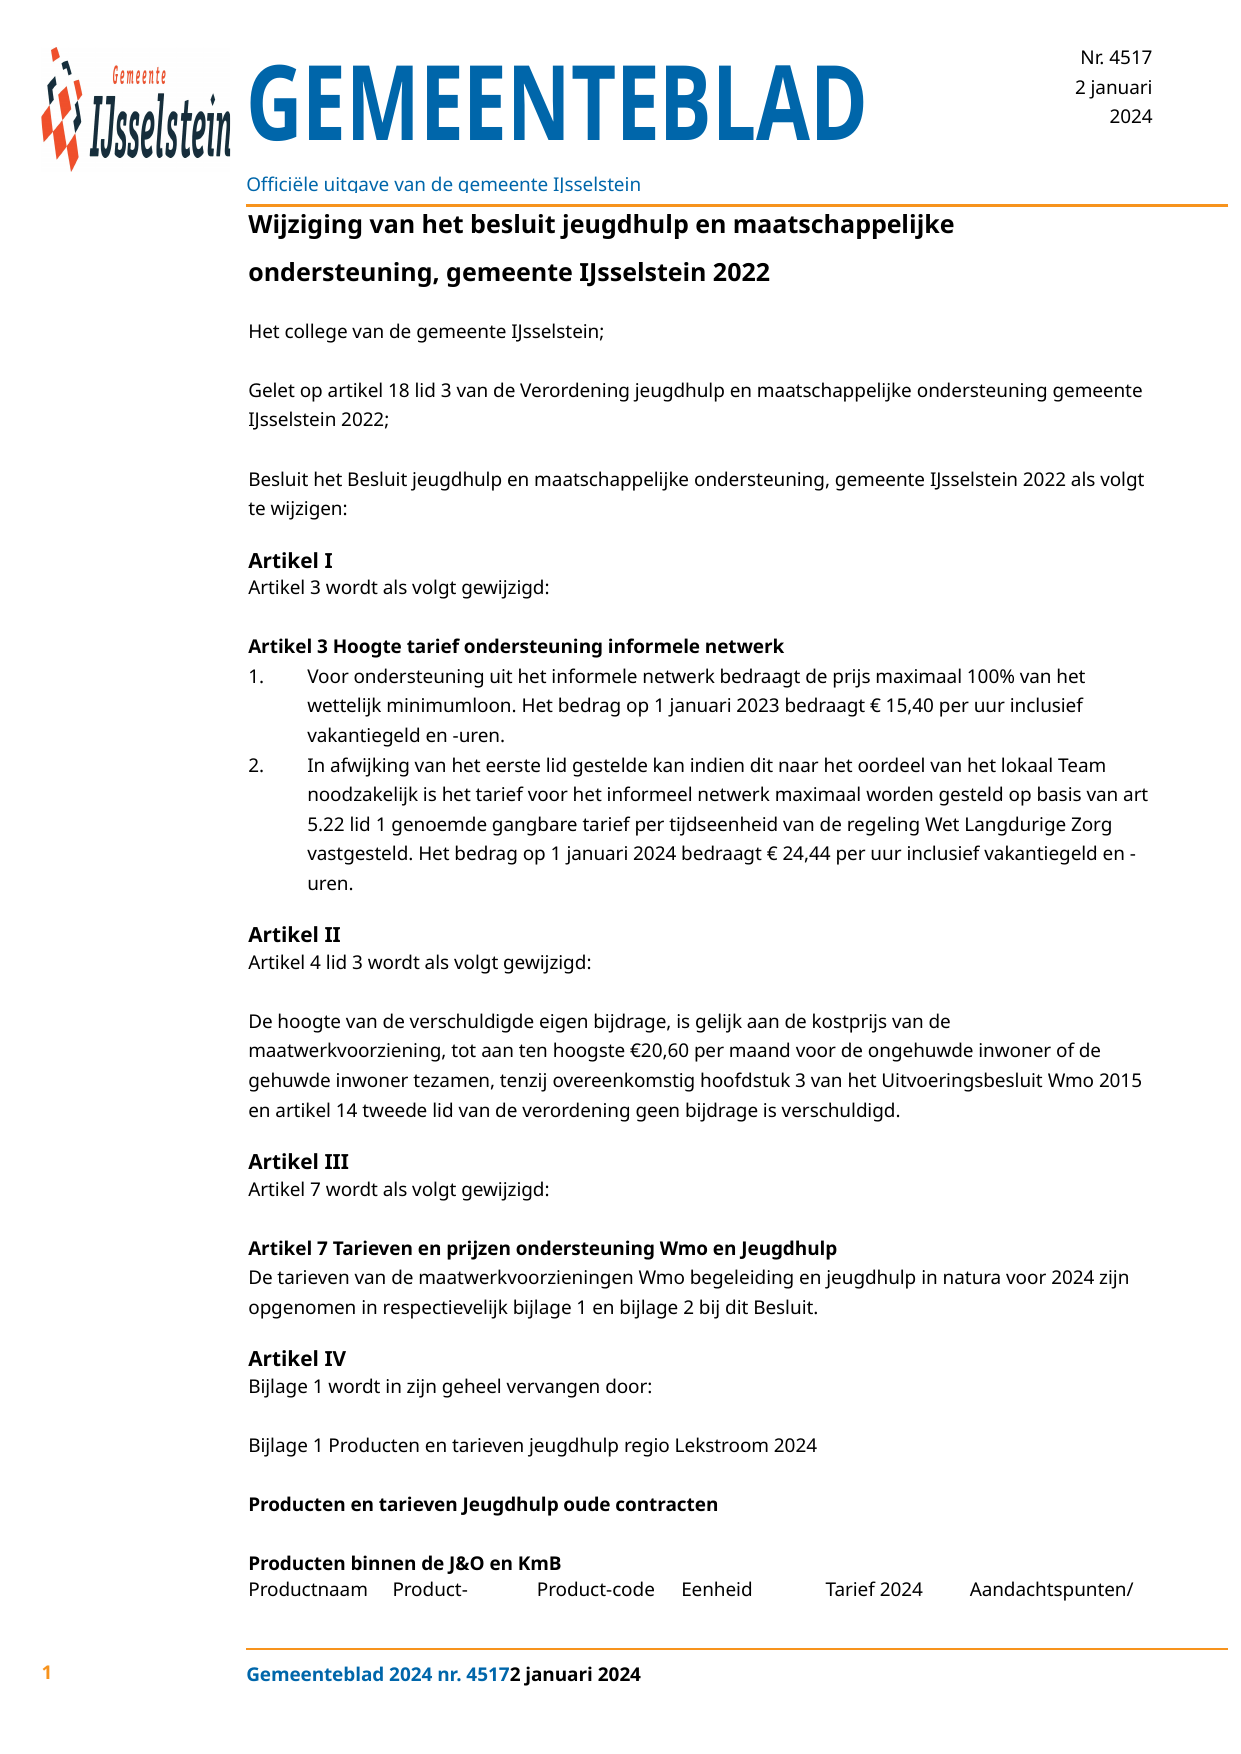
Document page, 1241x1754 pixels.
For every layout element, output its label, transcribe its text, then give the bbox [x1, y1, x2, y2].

table_cell Product-code [537, 1576, 681, 1602]
list Voor ondersteuning uit het informele netwerk bedraagt de prijs maximaal 100% van het wettelijk minimumloon. Het bedrag op 1 januari 2023 bedraagt € 15,40 per uur inclusief vakantiegeld en -uren. [248, 663, 1152, 748]
table_cell Eenheid [681, 1576, 825, 1602]
text Artikel 3 Hoogte tarief ondersteuning informele netwerk [248, 633, 1152, 659]
text Artikel IV [248, 1344, 1152, 1373]
text Artikel 4 lid 3 wordt als volgt gewijzigd: [248, 949, 1152, 975]
text Artikel 7 Tarieven en prijzen ondersteuning Wmo en Jeugdhulp [248, 1235, 1152, 1261]
text Wijziging van het besluit jeugdhulp en maatschappelijke ondersteuning, gemeente IJsselstein 2022 [248, 207, 1152, 288]
table_cell Productnaam [248, 1576, 392, 1602]
text Bijlage 1 Producten en tarieven jeugdhulp regio Lekstroom 2024 [248, 1432, 1152, 1458]
text Artikel II [248, 921, 1152, 949]
text Artikel 7 wordt als volgt gewijzigd: [248, 1176, 1152, 1201]
text Het college van de gemeente IJsselstein; [248, 318, 1152, 344]
table_cell Aandachtspunten/ [970, 1576, 1152, 1602]
text Artikel I [248, 546, 1152, 574]
text De tarieven van de maatwerkvoorzieningen Wmo begeleiding en jeugdhulp in natura voor 2024 zijn opgenomen in respectievelijk bijlage 1 en bijlage 2 bij dit Besluit. [248, 1264, 1152, 1320]
text Artikel 3 wordt als volgt gewijzigd: [248, 574, 1152, 600]
text Gelet op artikel 18 lid 3 van de Verordening jeugdhulp en maatschappelijke ondersteuning gemeente IJsselstein 2022; [248, 377, 1152, 432]
list In afwijking van het eerste lid gestelde kan indien dit naar het oordeel van het lokaal Team noodzakelijk is het tarief voor het informeel netwerk maximaal worden gesteld op basis van art 5.22 lid 1 genoemde gangbare tarief per tijdseenheid van de regeling Wet Langdurige Zorg vastgesteld. Het bedrag op 1 januari 2024 bedraagt € 24,44 per uur inclusief vakantiegeld en -uren. [248, 752, 1152, 896]
table_header Producten binnen de J&O en KmB [248, 1551, 1152, 1576]
text Besluit het Besluit jeugdhulp en maatschappelijke ondersteuning, gemeente IJsselstein 2022 als volgt te wijzigen: [248, 466, 1152, 521]
text Artikel III [248, 1147, 1152, 1176]
text Bijlage 1 wordt in zijn geheel vervangen door: [248, 1373, 1152, 1399]
text Producten en tarieven Jeugdhulp oude contracten [248, 1491, 1152, 1517]
text De hoogte van de verschuldigde eigen bijdrage, is gelijk aan de kostprijs van de maatwerkvoorziening, tot aan ten hoogste €20,60 per maand voor de ongehuwde inwoner of de gehuwde inwoner tezamen, tenzij overeenkomstig hoofdstuk 3 van het Uitvoeringsbesluit Wmo 2015 en artikel 14 tweede lid van de verordening geen bijdrage is verschuldigd. [248, 1008, 1152, 1123]
table_cell Product- [392, 1576, 537, 1602]
picture [41, 47, 231, 172]
table_cell Tarief 2024 [825, 1576, 969, 1602]
